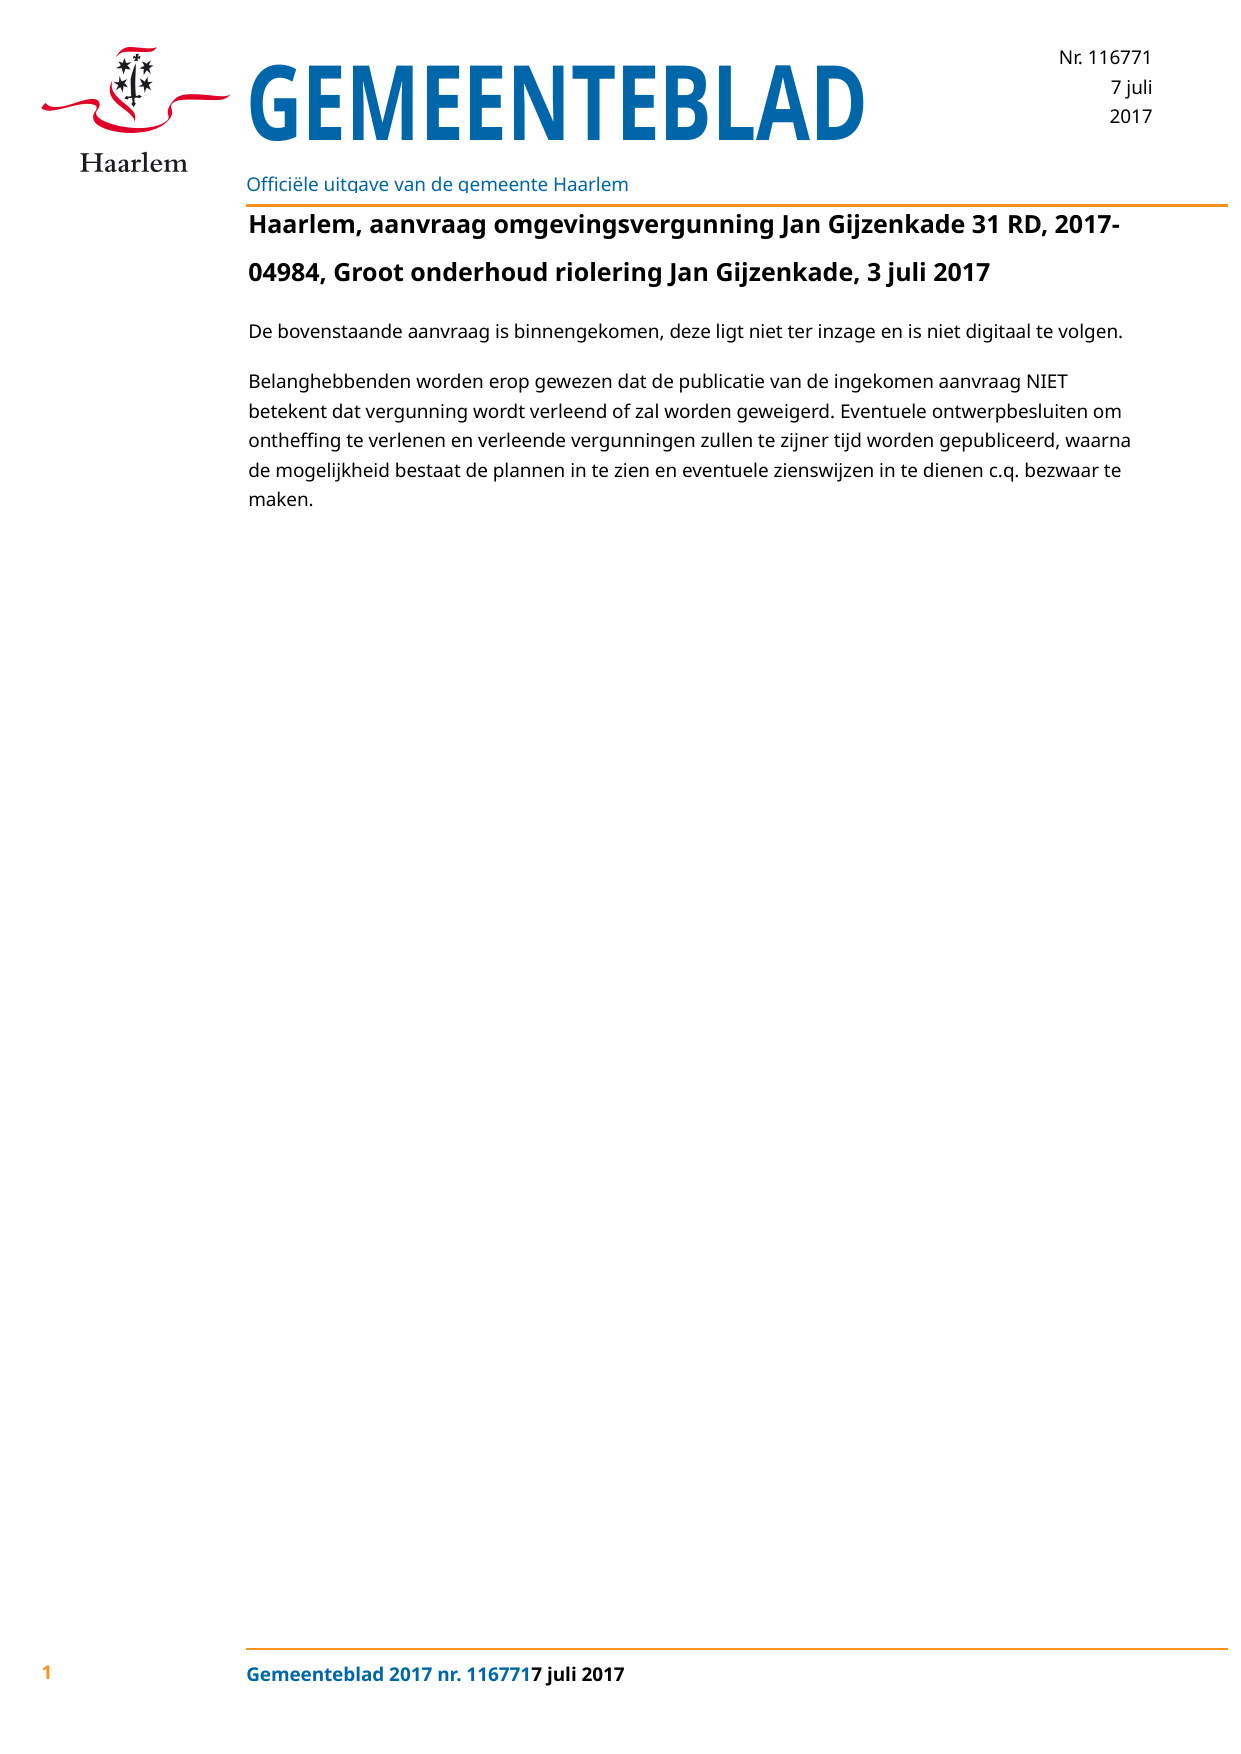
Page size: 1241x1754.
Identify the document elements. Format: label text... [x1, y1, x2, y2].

text Belanghebbenden worden erop gewezen dat de publicatie van de ingekomen aanvraag NIET betekent dat vergunning wordt verleend of zal worden geweigerd. Eventuele ontwerpbesluiten om ontheffing te verlenen en verleende vergunningen zullen te zijner tijd worden gepubliceerd, waarna de mogelijkheid bestaat de plannen in te zien en eventuele zienswijzen in te dienen c.q. bezwaar te maken. [248, 368, 1152, 512]
picture [41, 47, 231, 172]
text Haarlem, aanvraag omgevingsvergunning Jan Gijzenkade 31 RD, 2017-04984, Groot onderhoud riolering Jan Gijzenkade, 3 juli 2017 [248, 207, 1152, 288]
text De bovenstaande aanvraag is binnengekomen, deze ligt niet ter inzage en is niet digitaal te volgen. [248, 318, 1152, 344]
